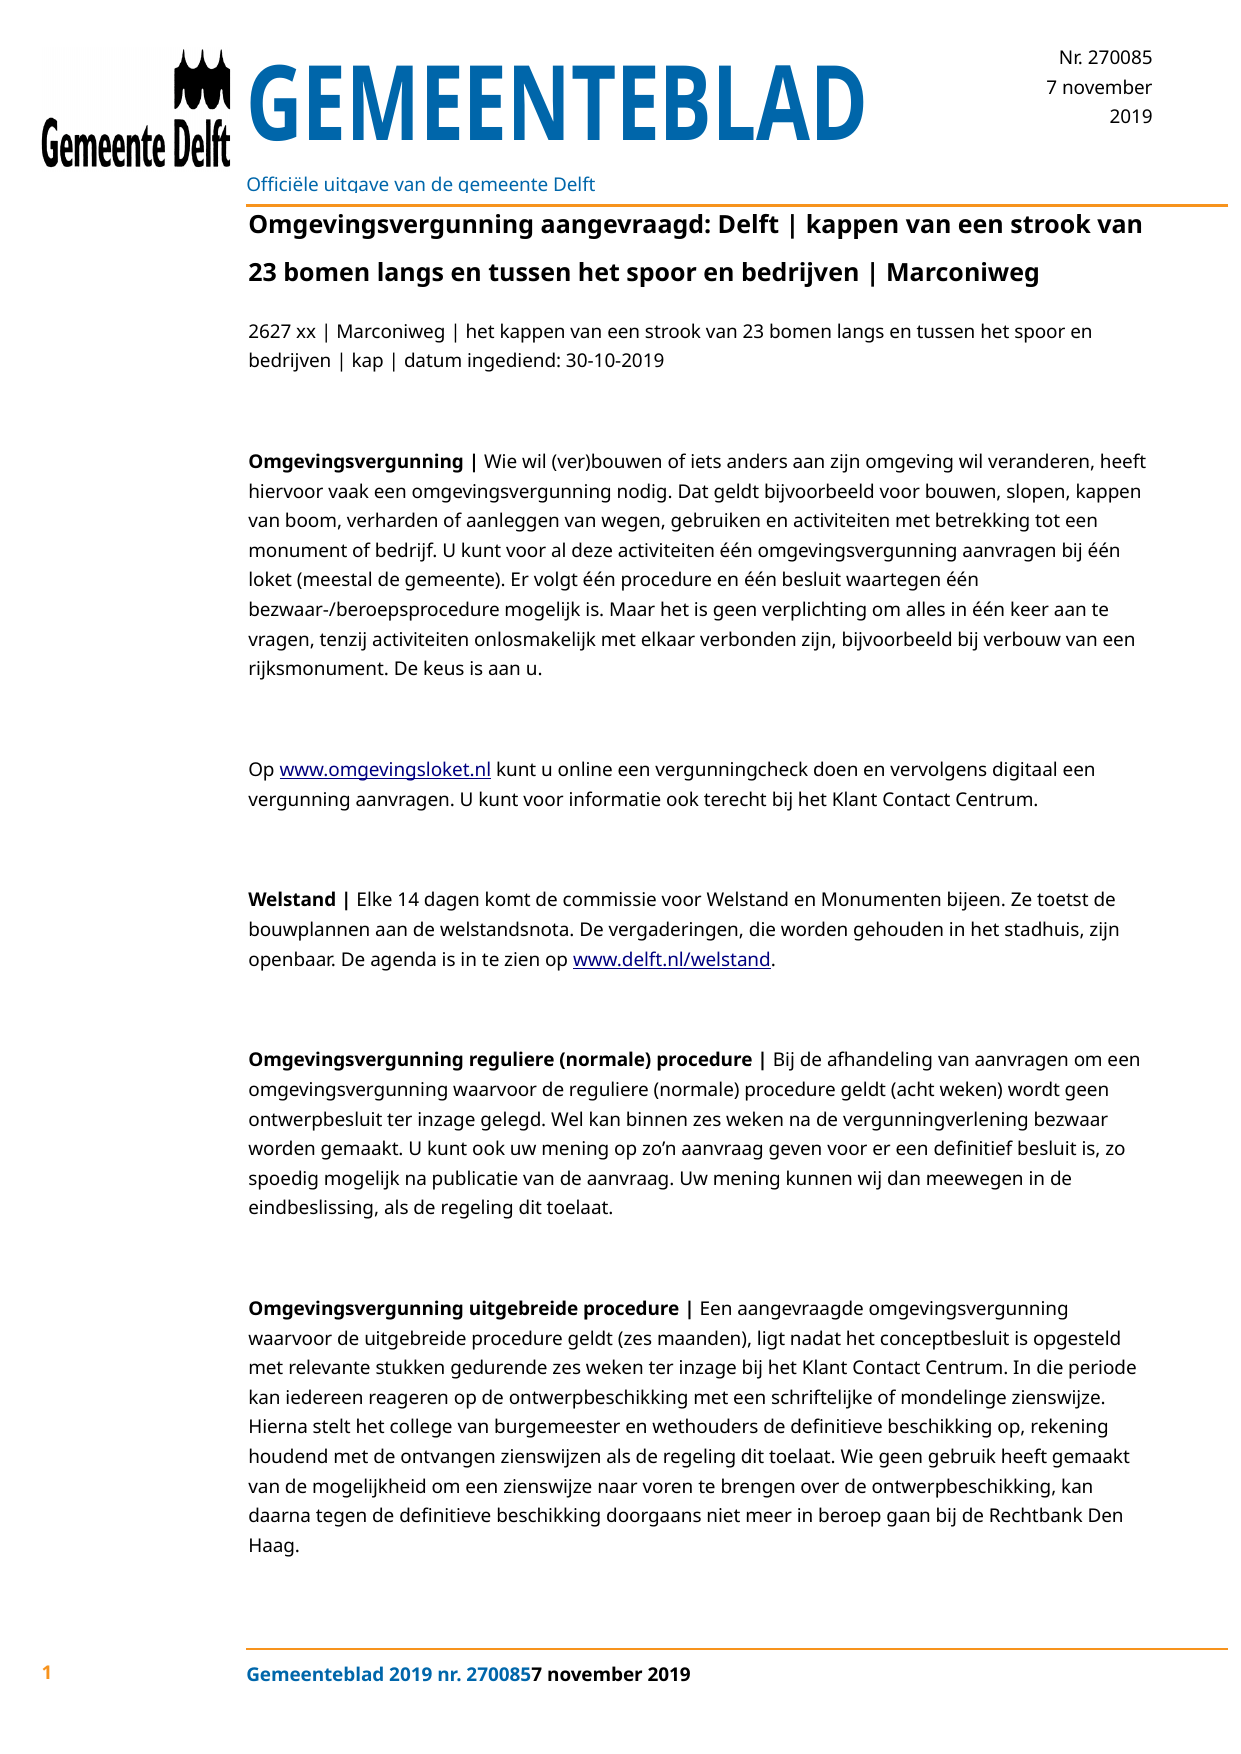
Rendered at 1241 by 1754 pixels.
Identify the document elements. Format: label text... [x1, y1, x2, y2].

text Omgevingsvergunning | Wie wil (ver)bouwen of iets anders aan zijn omgeving wil veranderen, heeft hiervoor vaak een omgevingsvergunning nodig. Dat geldt bijvoorbeeld voor bouwen, slopen, kappen van boom, verharden of aanleggen van wegen, gebruiken en activiteiten met betrekking tot een monument of bedrijf. U kunt voor al deze activiteiten één omgevingsvergunning aanvragen bij één loket (meestal de gemeente). Er volgt één procedure en één besluit waartegen één bezwaar-/beroepsprocedure mogelijk is. Maar het is geen verplichting om alles in één keer aan te vragen, tenzij activiteiten onlosmakelijk met elkaar verbonden zijn, bijvoorbeeld bij verbouw van een rijksmonument. De keus is aan u. [248, 448, 1152, 681]
picture [41, 47, 231, 172]
text Omgevingsvergunning reguliere (normale) procedure | Bij de afhandeling van aanvragen om een omgevingsvergunning waarvoor de reguliere (normale) procedure geldt (acht weken) wordt geen ontwerpbesluit ter inzage gelegd. Wel kan binnen zes weken na de vergunningverlening bezwaar worden gemaakt. U kunt ook uw mening op zo’n aanvraag geven voor er een definitief besluit is, zo spoedig mogelijk na publicatie van de aanvraag. Uw mening kunnen wij dan meewegen in de eindbeslissing, als de regeling dit toelaat. [248, 1047, 1152, 1220]
text Omgevingsvergunning uitgebreide procedure | Een aangevraagde omgevingsvergunning waarvoor de uitgebreide procedure geldt (zes maanden), ligt nadat het conceptbesluit is opgesteld met relevante stukken gedurende zes weken ter inzage bij het Klant Contact Centrum. In die periode kan iedereen reageren op de ontwerpbeschikking met een schriftelijke of mondelinge zienswijze. Hierna stelt het college van burgemeester en wethouders de definitieve beschikking op, rekening houdend met de ontvangen zienswijzen als de regeling dit toelaat. Wie geen gebruik heeft gemaakt van de mogelijkheid om een zienswijze naar voren te brengen over de ontwerpbeschikking, kan daarna tegen de definitieve beschikking doorgaans niet meer in beroep gaan bij de Rechtbank Den Haag. [248, 1295, 1152, 1558]
text 2627 xx | Marconiweg | het kappen van een strook van 23 bomen langs en tussen het spoor en bedrijven | kap | datum ingediend: 30-10-2019 [248, 318, 1152, 373]
text Op www.omgevingsloket.nl kunt u online een vergunningcheck doen en vervolgens digitaal een vergunning aanvragen. U kunt voor informatie ook terecht bij het Klant Contact Centrum. [248, 756, 1152, 812]
text Omgevingsvergunning aangevraagd: Delft | kappen van een strook van 23 bomen langs en tussen het spoor en bedrijven | Marconiweg [248, 207, 1152, 288]
text Welstand | Elke 14 dagen komt de commissie voor Welstand en Monumenten bijeen. Ze toetst de bouwplannen aan de welstandsnota. De vergaderingen, die worden gehouden in het stadhuis, zijn openbaar. De agenda is in te zien op www.delft.nl/welstand. [248, 887, 1152, 972]
